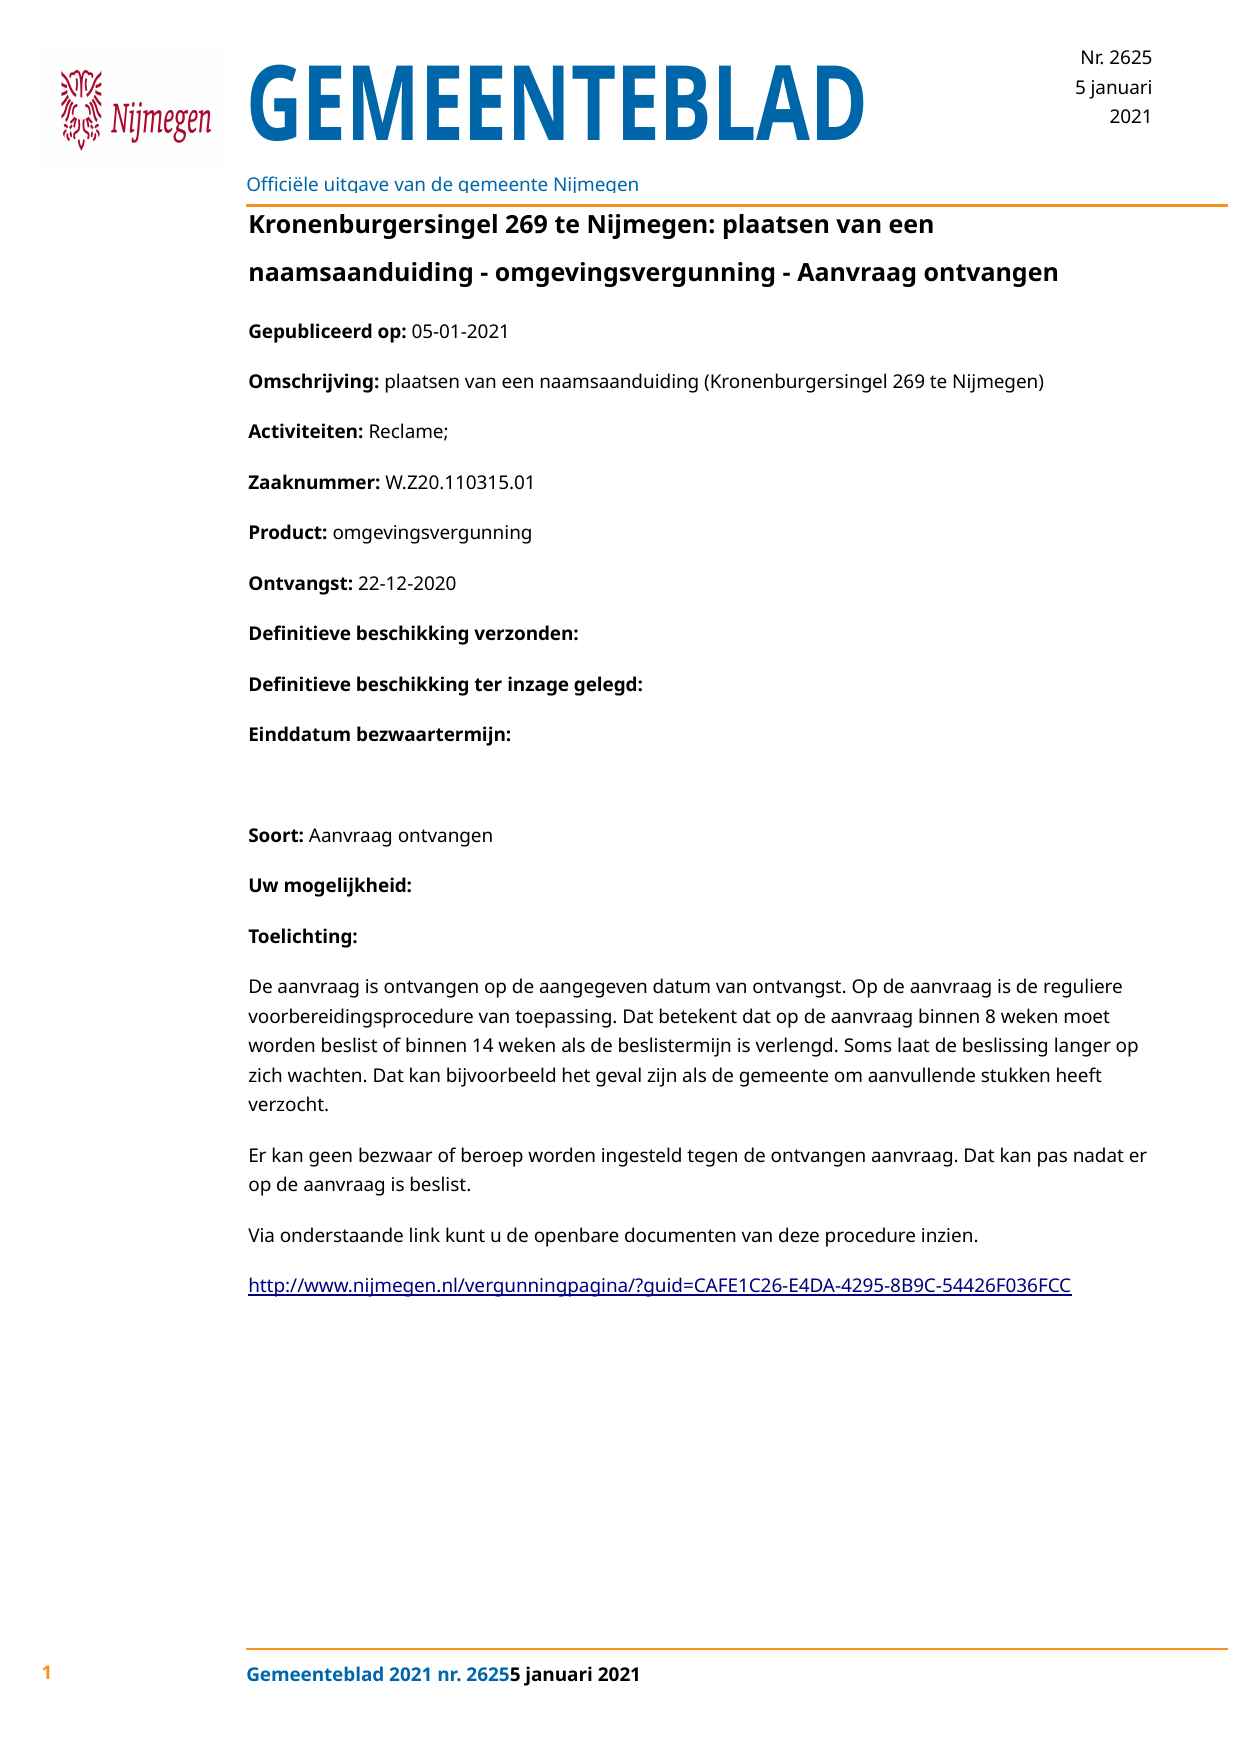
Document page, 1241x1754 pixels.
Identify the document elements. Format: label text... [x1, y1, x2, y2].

text Ontvangst: 22-12-2020 [248, 570, 1152, 596]
text De aanvraag is ontvangen op de aangegeven datum van ontvangst. Op de aanvraag is de reguliere voorbereidingsprocedure van toepassing. Dat betekent dat op de aanvraag binnen 8 weken moet worden beslist of binnen 14 weken als de beslistermijn is verlengd. Soms laat de beslissing langer op zich wachten. Dat kan bijvoorbeeld het geval zijn als de gemeente om aanvullende stukken heeft verzocht. [248, 973, 1152, 1117]
text Soort: Aanvraag ontvangen [248, 822, 1152, 848]
text Product: omgevingsvergunning [248, 519, 1152, 545]
text Omschrijving: plaatsen van een naamsaanduiding (Kronenburgersingel 269 te Nijmegen) [248, 368, 1152, 394]
text Via onderstaande link kunt u de openbare documenten van deze procedure inzien. [248, 1222, 1152, 1248]
text Er kan geen bezwaar of beroep worden ingesteld tegen de ontvangen aanvraag. Dat kan pas nadat er op de aanvraag is beslist. [248, 1142, 1152, 1197]
text Kronenburgersingel 269 te Nijmegen: plaatsen van een naamsaanduiding - omgevingsvergunning - Aanvraag ontvangen [248, 207, 1152, 288]
text Uw mogelijkheid: [248, 872, 1152, 898]
picture [41, 47, 231, 172]
text Definitieve beschikking verzonden: [248, 620, 1152, 646]
text Gepubliceerd op: 05-01-2021 [248, 318, 1152, 344]
text Definitieve beschikking ter inzage gelegd: [248, 671, 1152, 697]
text Toelichting: [248, 923, 1152, 949]
text Activiteiten: Reclame; [248, 419, 1152, 444]
text Einddatum bezwaartermijn: [248, 721, 1152, 747]
text Zaaknummer: W.Z20.110315.01 [248, 469, 1152, 495]
text http://www.nijmegen.nl/vergunningpagina/?guid=CAFE1C26-E4DA-4295-8B9C-54426F036FCC [248, 1272, 1152, 1298]
